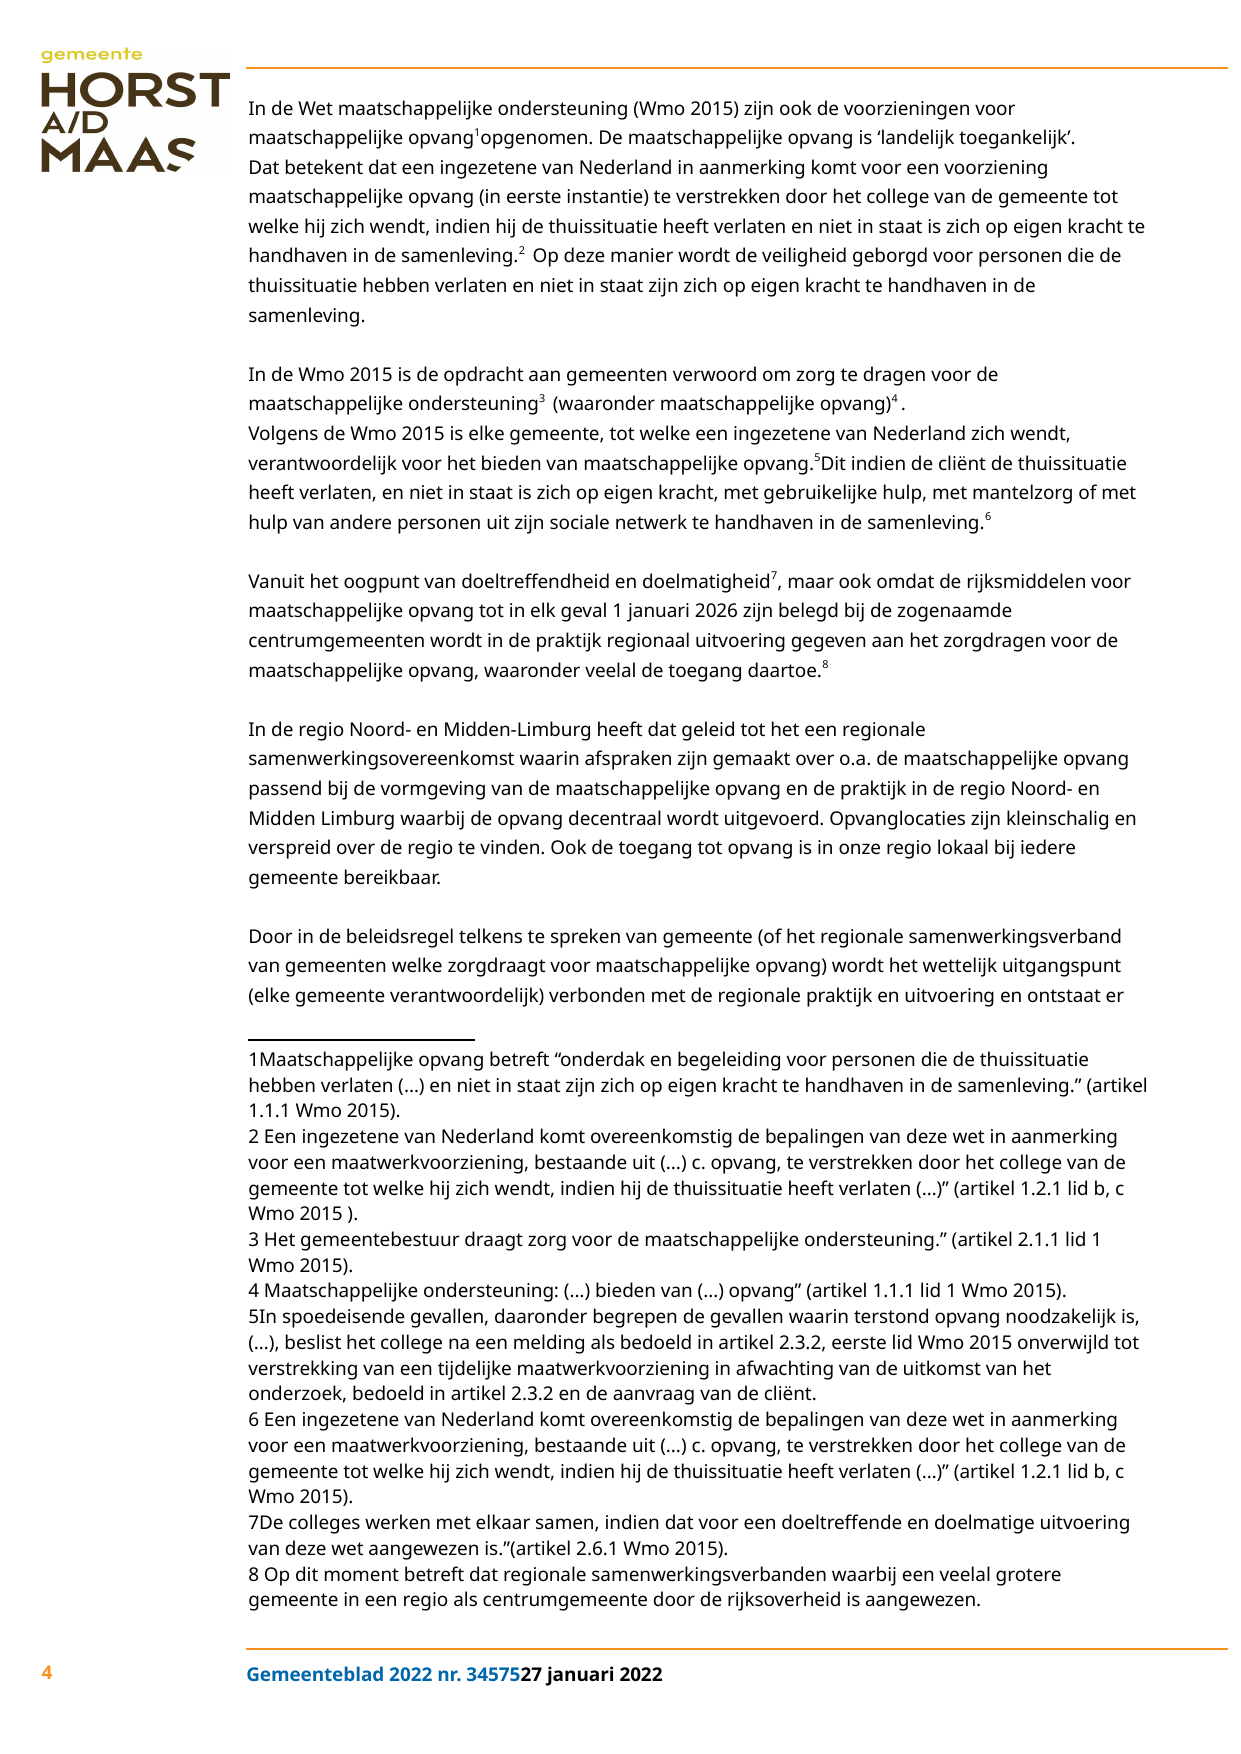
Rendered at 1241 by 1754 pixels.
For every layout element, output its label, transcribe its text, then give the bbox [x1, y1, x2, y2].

picture [41, 47, 231, 172]
text Het gemeentebestuur draagt zorg voor de maatschappelijke ondersteuning.” (artikel 2.1.1 lid 1 Wmo 2015). [248, 1226, 1152, 1278]
text De colleges werken met elkaar samen, indien dat voor een doeltreffende en doelmatige uitvoering van deze wet aangewezen is.”(artikel 2.6.1 Wmo 2015). [248, 1509, 1152, 1561]
text Op dit moment betreft dat regionale samenwerkingsverbanden waarbij een veelal grotere gemeente in een regio als centrumgemeente door de rijksoverheid is aangewezen. [248, 1561, 1152, 1612]
text In de regio Noord- en Midden-Limburg heeft dat geleid tot het een regionale samenwerkingsovereenkomst waarin afspraken zijn gemaakt over o.a. de maatschappelijke opvang passend bij de vormgeving van de maatschappelijke opvang en de praktijk in de regio Noord- en Midden Limburg waarbij de opvang decentraal wordt uitgevoerd. Opvanglocaties zijn kleinschalig en verspreid over de regio te vinden. Ook de toegang tot opvang is in onze regio lokaal bij iedere gemeente bereikbaar. [248, 716, 1152, 890]
text Een ingezetene van Nederland komt overeenkomstig de bepalingen van deze wet in aanmerking voor een maatwerkvoorziening, bestaande uit (...) c. opvang, te verstrekken door het college van de gemeente tot welke hij zich wendt, indien hij de thuissituatie heeft verlaten (…)” (artikel 1.2.1 lid b, c Wmo 2015). [248, 1406, 1152, 1509]
text In de Wmo 2015 is de opdracht aan gemeenten verwoord om zorg te dragen voor de maatschappelijke ondersteuning (waaronder maatschappelijke opvang). [248, 361, 1152, 416]
text Dat betekent dat een ingezetene van Nederland in aanmerking komt voor een voorziening maatschappelijke opvang (in eerste instantie) te verstrekken door het college van de gemeente tot welke hij zich wendt, indien hij de thuissituatie heeft verlaten en niet in staat is zich op eigen kracht te handhaven in de samenleving. Op deze manier wordt de veiligheid geborgd voor personen die de thuissituatie hebben verlaten en niet in staat zijn zich op eigen kracht te handhaven in de samenleving. [248, 154, 1152, 328]
text Door in de beleidsregel telkens te spreken van gemeente (of het regionale samenwerkingsverband van gemeenten welke zorgdraagt voor maatschappelijke opvang) wordt het wettelijk uitgangspunt (elke gemeente verantwoordelijk) verbonden met de regionale praktijk en uitvoering en ontstaat er [248, 923, 1152, 1008]
text Volgens de Wmo 2015 is elke gemeente, tot welke een ingezetene van Nederland zich wendt, verantwoordelijk voor het bieden van maatschappelijke opvang.Dit indien de cliënt de thuissituatie heeft verlaten, en niet in staat is zich op eigen kracht, met gebruikelijke hulp, met mantelzorg of met hulp van andere personen uit zijn sociale netwerk te handhaven in de samenleving. [248, 420, 1152, 535]
text Maatschappelijke ondersteuning: (…) bieden van (…) opvang” (artikel 1.1.1 lid 1 Wmo 2015). [248, 1278, 1152, 1303]
text Maatschappelijke opvang betreft “onderdak en begeleiding voor personen die de thuissituatie hebben verlaten (…) en niet in staat zijn zich op eigen kracht te handhaven in de samenleving.” (artikel 1.1.1 Wmo 2015). [248, 1046, 1152, 1123]
text In spoedeisende gevallen, daaronder begrepen de gevallen waarin terstond opvang noodzakelijk is, (…), beslist het college na een melding als bedoeld in artikel 2.3.2, eerste lid Wmo 2015 onverwijld tot verstrekking van een tijdelijke maatwerkvoorziening in afwachting van de uitkomst van het onderzoek, bedoeld in artikel 2.3.2 en de aanvraag van de cliënt. [248, 1303, 1152, 1406]
text Een ingezetene van Nederland komt overeenkomstig de bepalingen van deze wet in aanmerking voor een maatwerkvoorziening, bestaande uit (...) c. opvang, te verstrekken door het college van de gemeente tot welke hij zich wendt, indien hij de thuissituatie heeft verlaten (…)” (artikel 1.2.1 lid b, c Wmo 2015 ). [248, 1123, 1152, 1226]
text In de Wet maatschappelijke ondersteuning (Wmo 2015) zijn ook de voorzieningen voor maatschappelijke opvangopgenomen. De maatschappelijke opvang is ‘landelijk toegankelijk’. [248, 95, 1152, 150]
text Vanuit het oogpunt van doeltreffendheid en doelmatigheid, maar ook omdat de rijksmiddelen voor maatschappelijke opvang tot in elk geval 1 januari 2026 zijn belegd bij de zogenaamde centrumgemeenten wordt in de praktijk regionaal uitvoering gegeven aan het zorgdragen voor de maatschappelijke opvang, waaronder veelal de toegang daartoe. [248, 568, 1152, 683]
